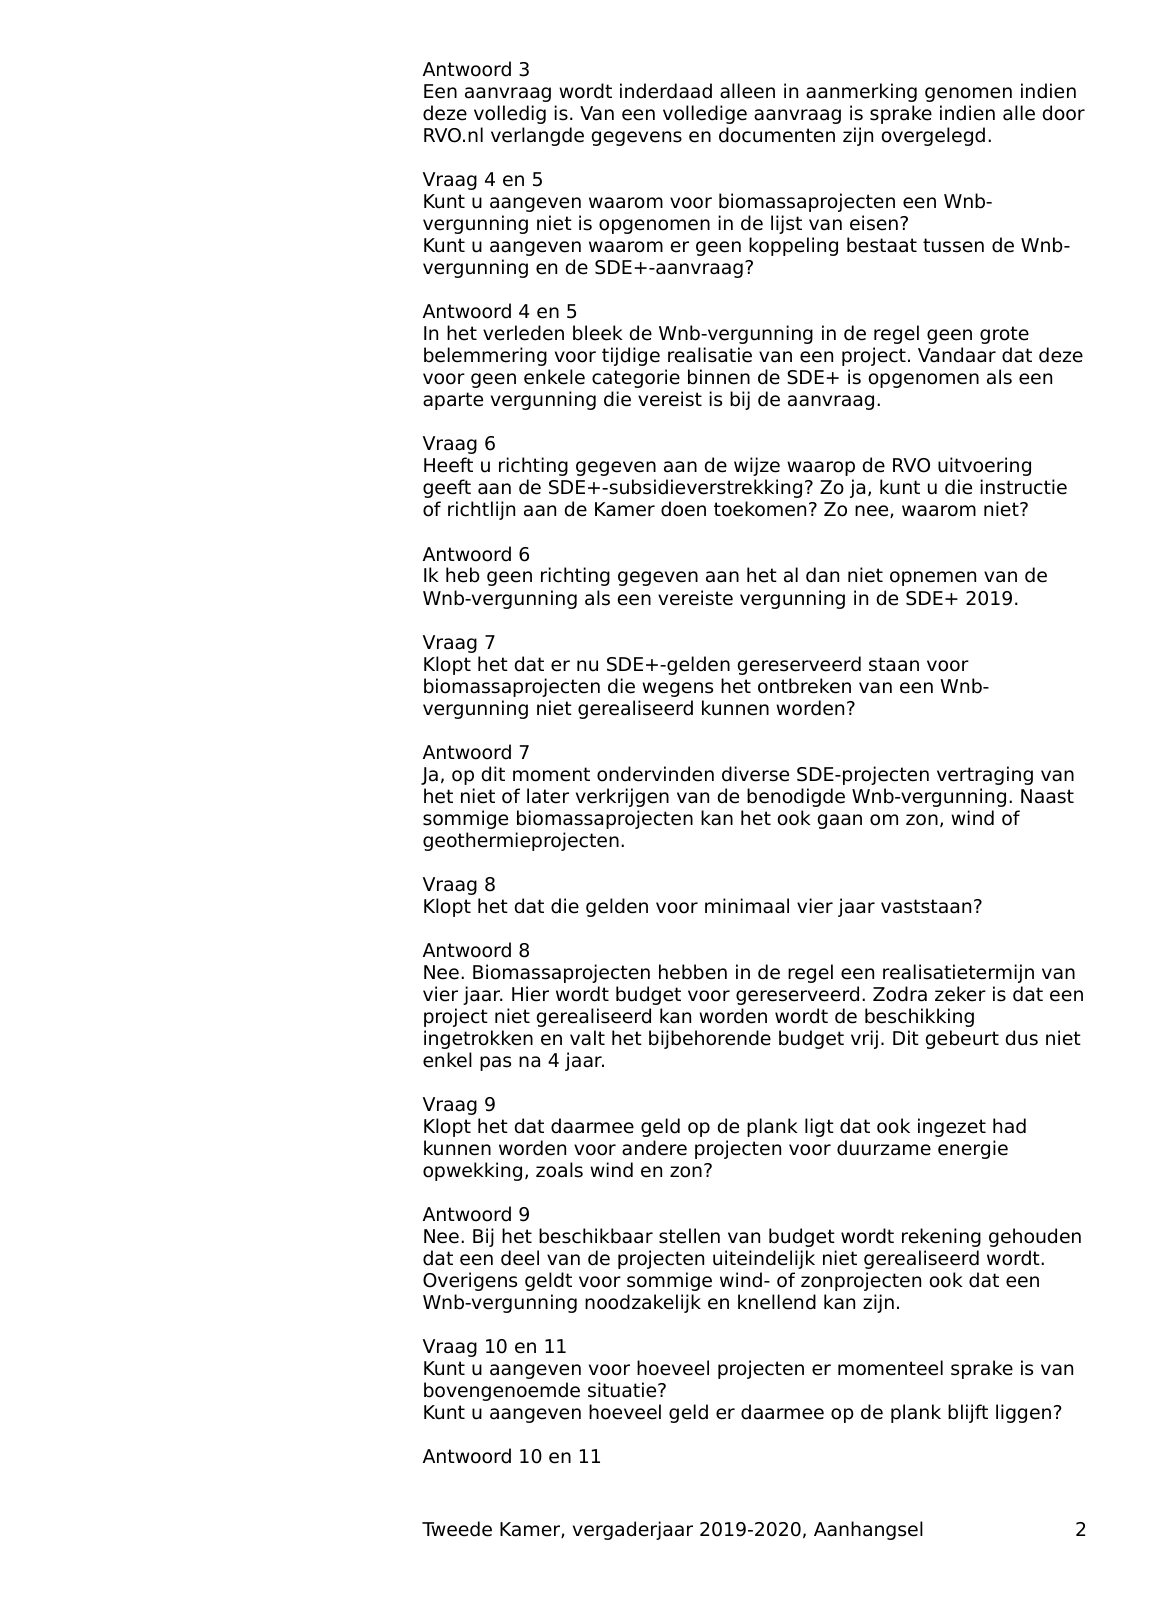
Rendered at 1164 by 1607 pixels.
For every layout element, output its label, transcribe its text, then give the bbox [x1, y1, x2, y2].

text Vraag 6 [422, 433, 1087, 455]
text Kunt u aangeven waarom er geen koppeling bestaat tussen de Wnb-vergunning en de SDE+-aanvraag? [422, 235, 1087, 279]
text Klopt het dat daarmee geld op de plank ligt dat ook ingezet had kunnen worden voor andere projecten voor duurzame energie opwekking, zoals wind en zon? [422, 1116, 1087, 1182]
text Ja, op dit moment ondervinden diverse SDE-projecten vertraging van het niet of later verkrijgen van de benodigde Wnb-vergunning. Naast sommige biomassaprojecten kan het ook gaan om zon, wind of geothermieprojecten. [422, 764, 1087, 852]
text Antwoord 10 en 11 [422, 1446, 1087, 1468]
text Vraag 8 [422, 874, 1087, 896]
text Antwoord 4 en 5 [422, 301, 1087, 323]
text Vraag 4 en 5 [422, 169, 1087, 191]
text Antwoord 7 [422, 742, 1087, 764]
text Vraag 9 [422, 1094, 1087, 1116]
text Klopt het dat er nu SDE+-gelden gereserveerd staan voor biomassaprojecten die wegens het ontbreken van een Wnb-vergunning niet gerealiseerd kunnen worden? [422, 653, 1087, 719]
text Kunt u aangeven waarom voor biomassaprojecten een Wnb-vergunning niet is opgenomen in de lijst van eisen? [422, 191, 1087, 235]
text Nee. Bij het beschikbaar stellen van budget wordt rekening gehouden dat een deel van de projecten uiteindelijk niet gerealiseerd wordt. Overigens geldt voor sommige wind- of zonprojecten ook dat een Wnb-vergunning noodzakelijk en knellend kan zijn. [422, 1226, 1087, 1314]
text Een aanvraag wordt inderdaad alleen in aanmerking genomen indien deze volledig is. Van een volledige aanvraag is sprake indien alle door RVO.nl verlangde gegevens en documenten zijn overgelegd. [422, 81, 1087, 147]
text Klopt het dat die gelden voor minimaal vier jaar vaststaan? [422, 896, 1087, 918]
text Vraag 7 [422, 632, 1087, 653]
text Heeft u richting gegeven aan de wijze waarop de RVO uitvoering geeft aan de SDE+-subsidieverstrekking? Zo ja, kunt u die instructie of richtlijn aan de Kamer doen toekomen? Zo nee, waarom niet? [422, 455, 1087, 521]
text Vraag 10 en 11 [422, 1336, 1087, 1358]
text Kunt u aangeven hoeveel geld er daarmee op de plank blijft liggen? [422, 1402, 1087, 1424]
text Nee. Biomassaprojecten hebben in de regel een realisatietermijn van vier jaar. Hier wordt budget voor gereserveerd. Zodra zeker is dat een project niet gerealiseerd kan worden wordt de beschikking ingetrokken en valt het bijbehorende budget vrij. Dit gebeurt dus niet enkel pas na 4 jaar. [422, 962, 1087, 1072]
text Antwoord 6 [422, 543, 1087, 565]
text In het verleden bleek de Wnb-vergunning in de regel geen grote belemmering voor tijdige realisatie van een project. Vandaar dat deze voor geen enkele categorie binnen de SDE+ is opgenomen als een aparte vergunning die vereist is bij de aanvraag. [422, 323, 1087, 411]
text Antwoord 3 [422, 59, 1087, 81]
text Antwoord 9 [422, 1204, 1087, 1226]
text Ik heb geen richting gegeven aan het al dan niet opnemen van de Wnb-vergunning als een vereiste vergunning in de SDE+ 2019. [422, 565, 1087, 609]
text Kunt u aangeven voor hoeveel projecten er momenteel sprake is van bovengenoemde situatie? [422, 1358, 1087, 1402]
text Antwoord 8 [422, 940, 1087, 962]
